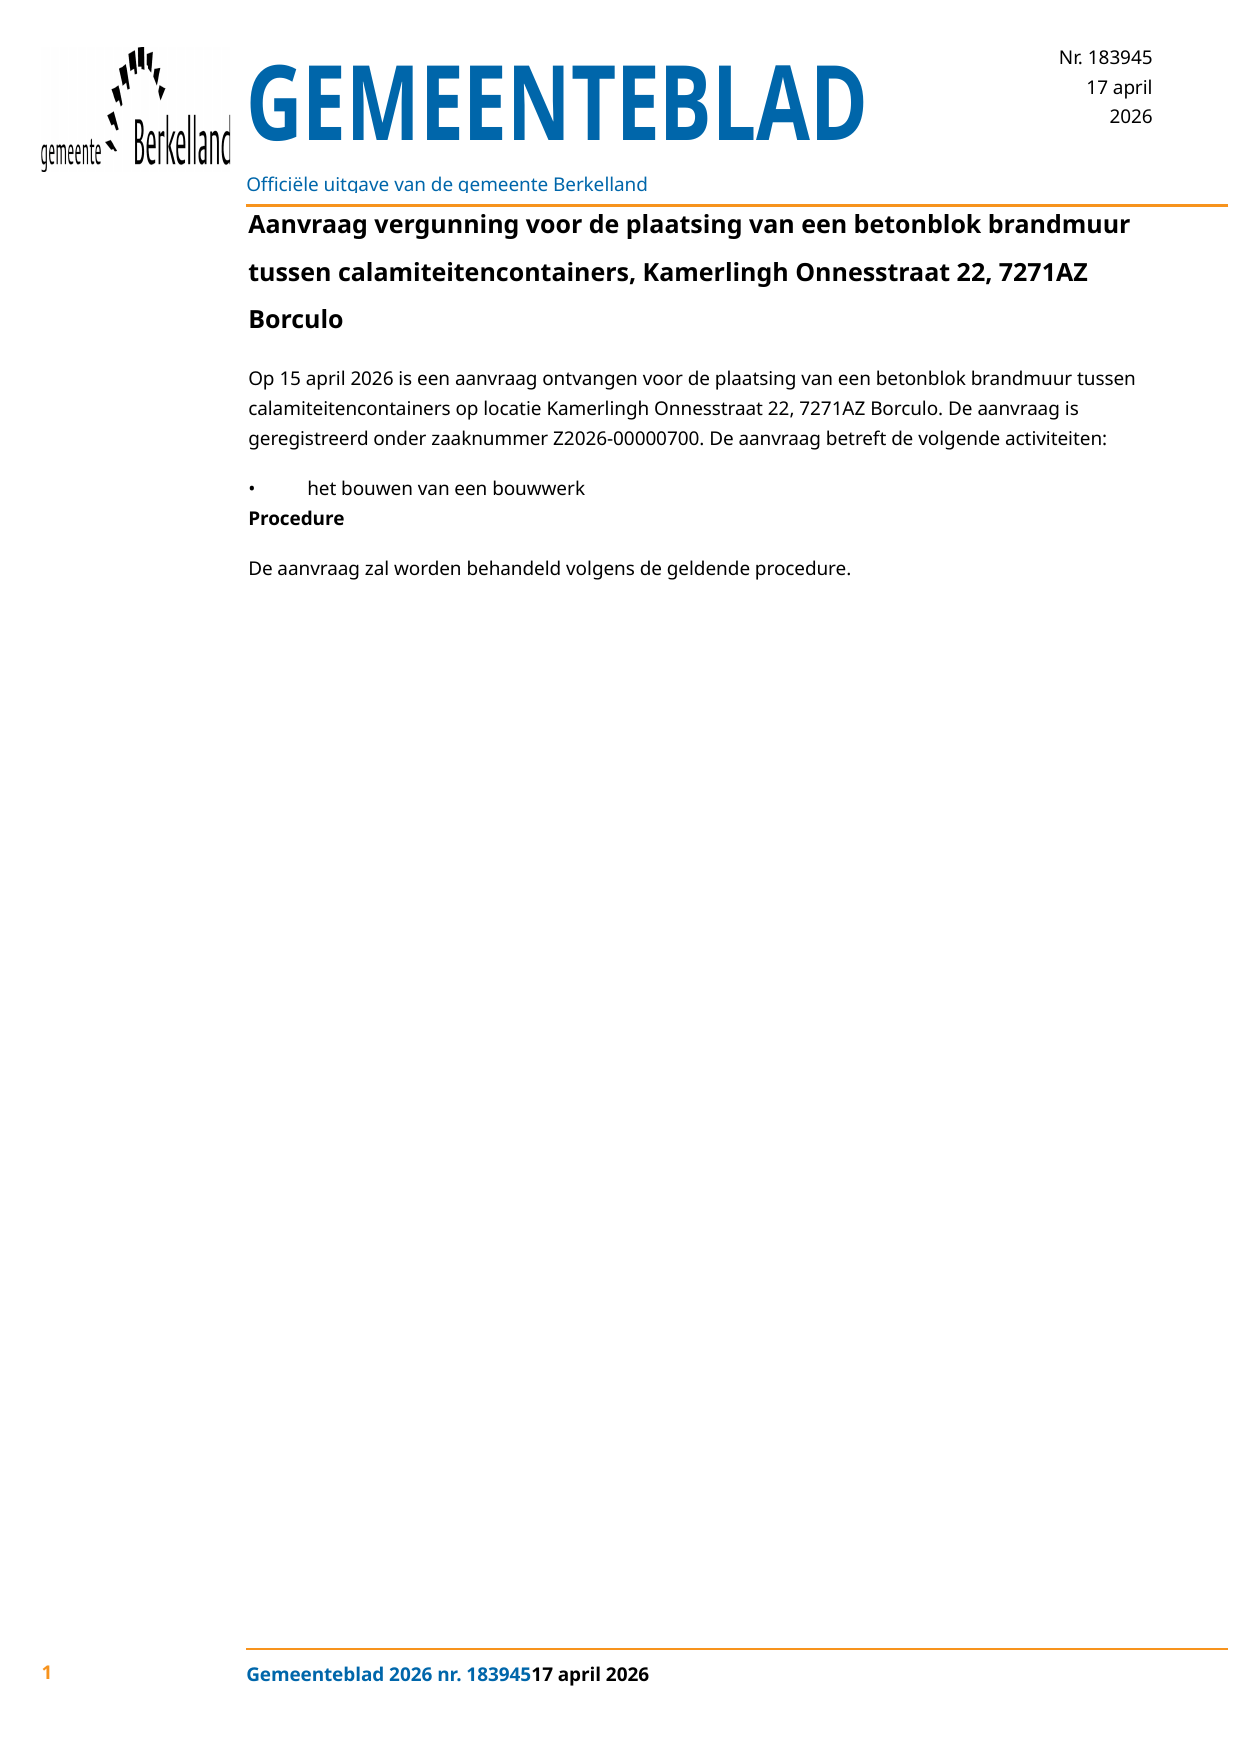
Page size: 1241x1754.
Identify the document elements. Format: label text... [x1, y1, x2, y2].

text Op 15 april 2026 is een aanvraag ontvangen voor de plaatsing van een betonblok brandmuur tussen calamiteitencontainers op locatie Kamerlingh Onnesstraat 22, 7271AZ Borculo. De aanvraag is geregistreerd onder zaaknummer Z2026-00000700. De aanvraag betreft de volgende activiteiten: [248, 366, 1152, 450]
text De aanvraag zal worden behandeld volgens de geldende procedure. [248, 555, 1152, 581]
text Procedure [248, 505, 1152, 530]
picture [41, 47, 231, 172]
list het bouwen van een bouwwerk [248, 475, 1152, 501]
text Aanvraag vergunning voor de plaatsing van een betonblok brandmuur tussen calamiteitencontainers, Kamerlingh Onnesstraat 22, 7271AZ Borculo [248, 207, 1152, 336]
